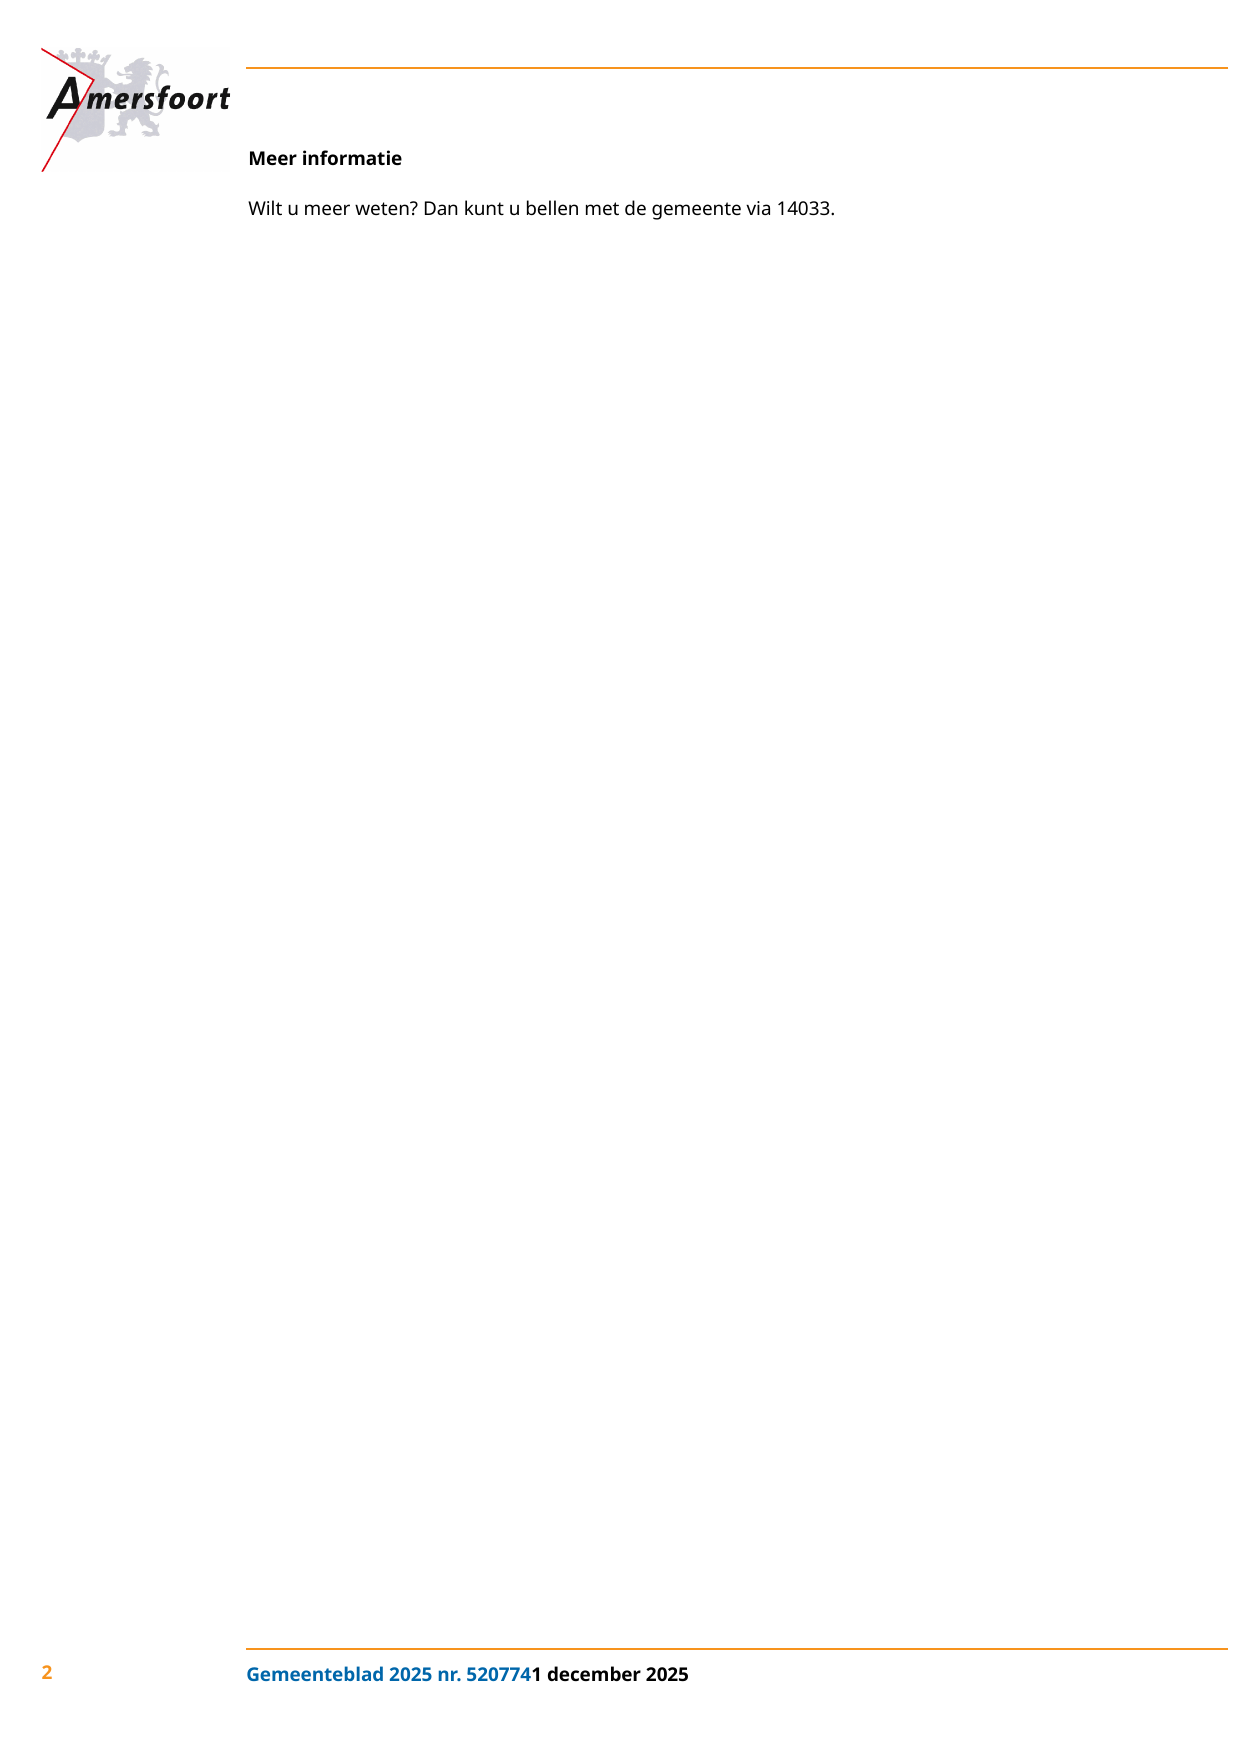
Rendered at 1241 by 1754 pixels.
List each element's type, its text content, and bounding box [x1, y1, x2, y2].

text Wilt u meer weten? Dan kunt u bellen met de gemeente via 14033. [248, 196, 1152, 221]
picture [41, 47, 231, 172]
text Meer informatie [248, 145, 1152, 171]
